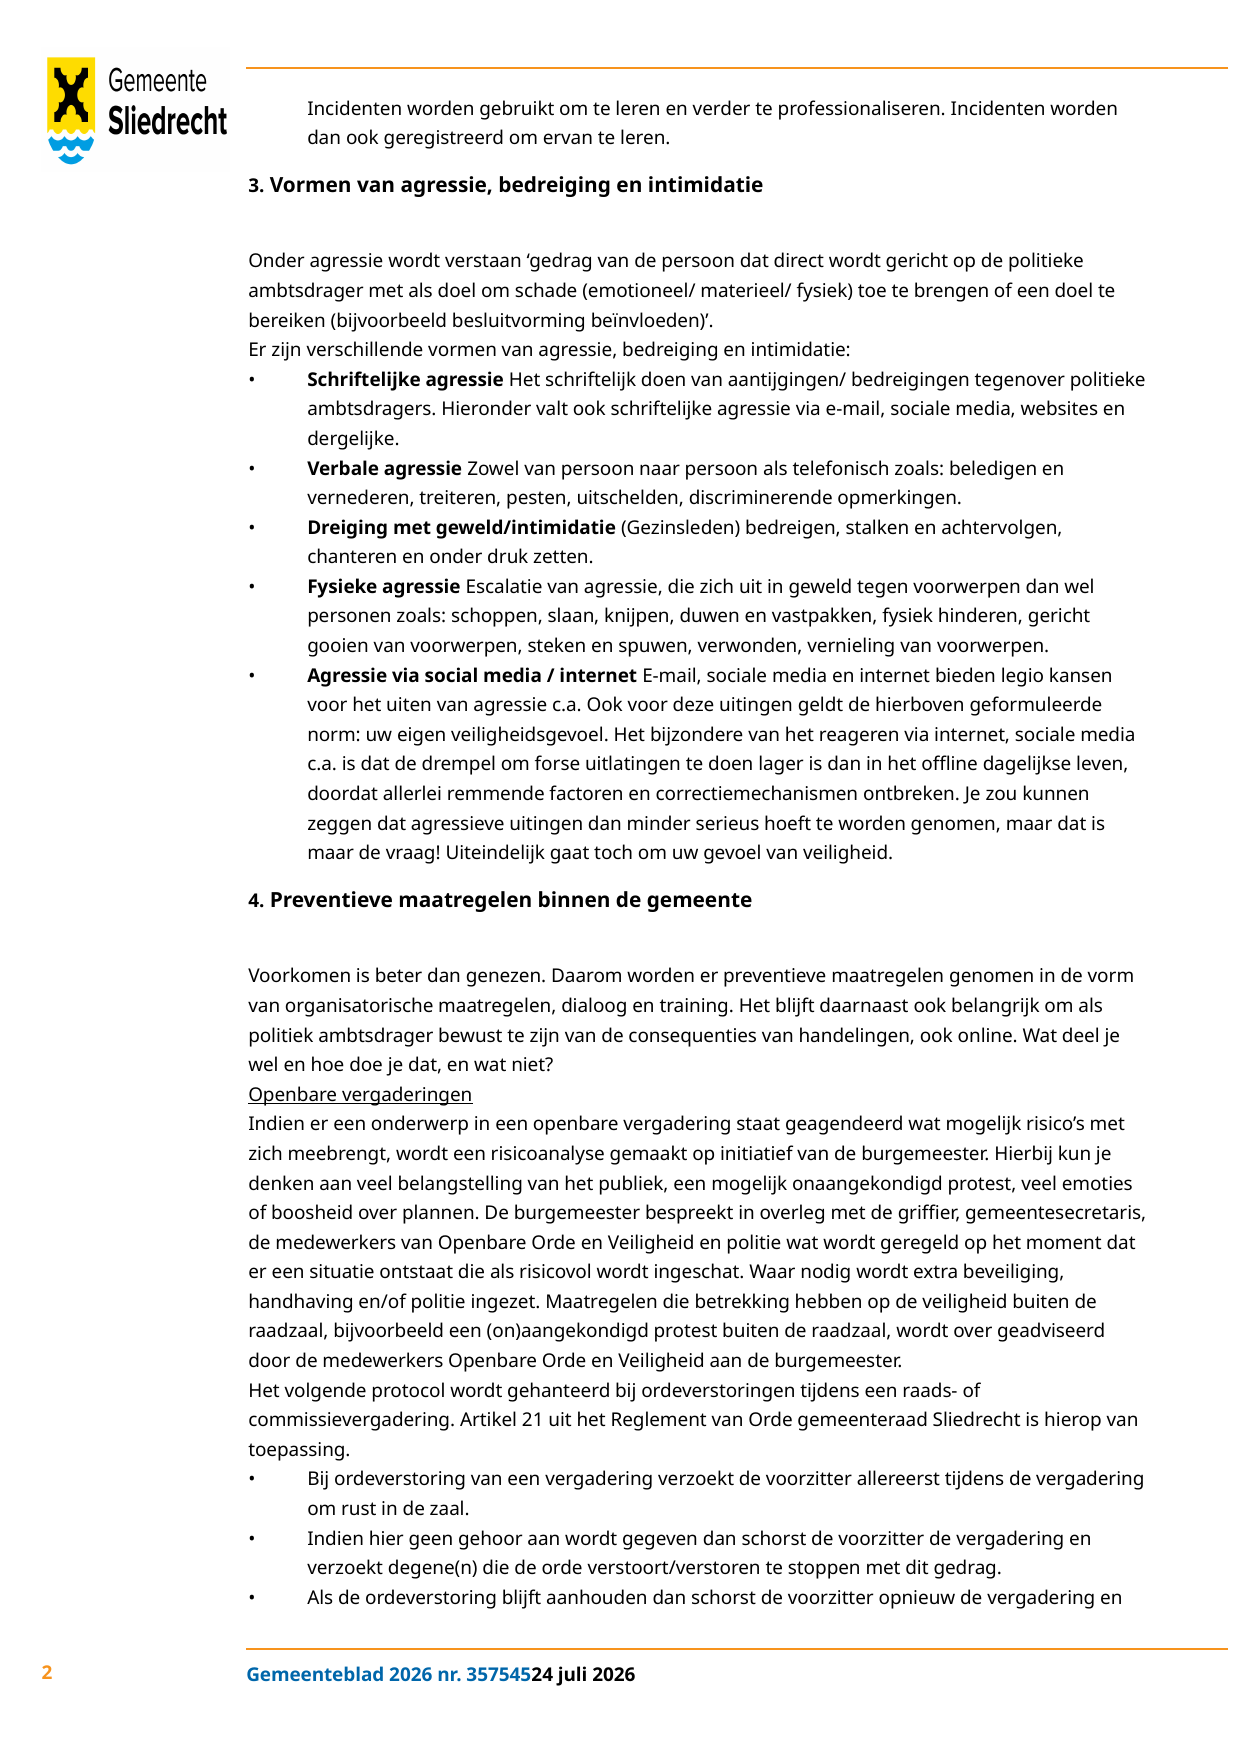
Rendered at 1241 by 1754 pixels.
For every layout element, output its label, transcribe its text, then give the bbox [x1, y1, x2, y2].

text Openbare vergaderingen [248, 1081, 1152, 1107]
list Incidenten worden gebruikt om te leren en verder te professionaliseren. Incidenten worden dan ook geregistreerd om ervan te leren. [248, 95, 1152, 150]
list Als de ordeverstoring blijft aanhouden dan schorst de voorzitter opnieuw de vergadering en [248, 1584, 1152, 1610]
list Bij ordeverstoring van een vergadering verzoekt de voorzitter allereerst tijdens de vergadering om rust in de zaal. [248, 1466, 1152, 1521]
list Dreiging met geweld/intimidatie (Gezinsleden) bedreigen, stalken en achtervolgen, chanteren en onder druk zetten. [248, 514, 1152, 569]
text Er zijn verschillende vormen van agressie, bedreiging en intimidatie: [248, 336, 1152, 362]
list Schriftelijke agressie Het schriftelijk doen van aantijgingen/ bedreigingen tegenover politieke ambtsdragers. Hieronder valt ook schriftelijke agressie via e-mail, sociale media, websites en dergelijke. [248, 366, 1152, 451]
list Verbale agressie Zowel van persoon naar persoon als telefonisch zoals: beledigen en vernederen, treiteren, pesten, uitschelden, discriminerende opmerkingen. [248, 455, 1152, 510]
list Indien hier geen gehoor aan wordt gegeven dan schorst de voorzitter de vergadering en verzoekt degene(n) die de orde verstoort/verstoren te stoppen met dit gedrag. [248, 1525, 1152, 1580]
text 3. Vormen van agressie, bedreiging en intimidatie [248, 170, 1152, 198]
text Indien er een onderwerp in een openbare vergadering staat geagendeerd wat mogelijk risico’s met zich meebrengt, wordt een risicoanalyse gemaakt op initiatief van de burgemeester. Hierbij kun je denken aan veel belangstelling van het publiek, een mogelijk onaangekondigd protest, veel emoties of boosheid over plannen. De burgemeester bespreekt in overleg met de griffier, gemeentesecretaris, de medewerkers van Openbare Orde en Veiligheid en politie wat wordt geregeld op het moment dat er een situatie ontstaat die als risicovol wordt ingeschat. Waar nodig wordt extra beveiliging, handhaving en/of politie ingezet. Maatregelen die betrekking hebben op de veiligheid buiten de raadzaal, bijvoorbeeld een (on)aangekondigd protest buiten de raadzaal, wordt over geadviseerd door de medewerkers Openbare Orde en Veiligheid aan de burgemeester. [248, 1111, 1152, 1373]
text Het volgende protocol wordt gehanteerd bij ordeverstoringen tijdens een raads- of commissievergadering. Artikel 21 uit het Reglement van Orde gemeenteraad Sliedrecht is hierop van toepassing. [248, 1377, 1152, 1462]
list Fysieke agressie Escalatie van agressie, die zich uit in geweld tegen voorwerpen dan wel personen zoals: schoppen, slaan, knijpen, duwen en vastpakken, fysiek hinderen, gericht gooien van voorwerpen, steken en spuwen, verwonden, vernieling van voorwerpen. [248, 573, 1152, 658]
list Agressie via social media / internet E-mail, sociale media en internet bieden legio kansen voor het uiten van agressie c.a. Ook voor deze uitingen geldt de hierboven geformuleerde norm: uw eigen veiligheidsgevoel. Het bijzondere van het reageren via internet, sociale media c.a. is dat de drempel om forse uitlatingen te doen lager is dan in het offline dagelijkse leven, doordat allerlei remmende factoren en correctiemechanismen ontbreken. Je zou kunnen zeggen dat agressieve uitingen dan minder serieus hoeft te worden genomen, maar dat is maar de vraag! Uiteindelijk gaat toch om uw gevoel van veiligheid. [248, 662, 1152, 865]
text Voorkomen is beter dan genezen. Daarom worden er preventieve maatregelen genomen in de vorm van organisatorische maatregelen, dialoog en training. Het blijft daarnaast ook belangrijk om als politiek ambtsdrager bewust te zijn van de consequenties van handelingen, ook online. Wat deel je wel en hoe doe je dat, en wat niet? [248, 963, 1152, 1077]
text 4. Preventieve maatregelen binnen de gemeente [248, 885, 1152, 913]
picture [41, 47, 231, 172]
text Onder agressie wordt verstaan ‘gedrag van de persoon dat direct wordt gericht op de politieke ambtsdrager met als doel om schade (emotioneel/ materieel/ fysiek) toe te brengen of een doel te bereiken (bijvoorbeeld besluitvorming beïnvloeden)’. [248, 248, 1152, 333]
